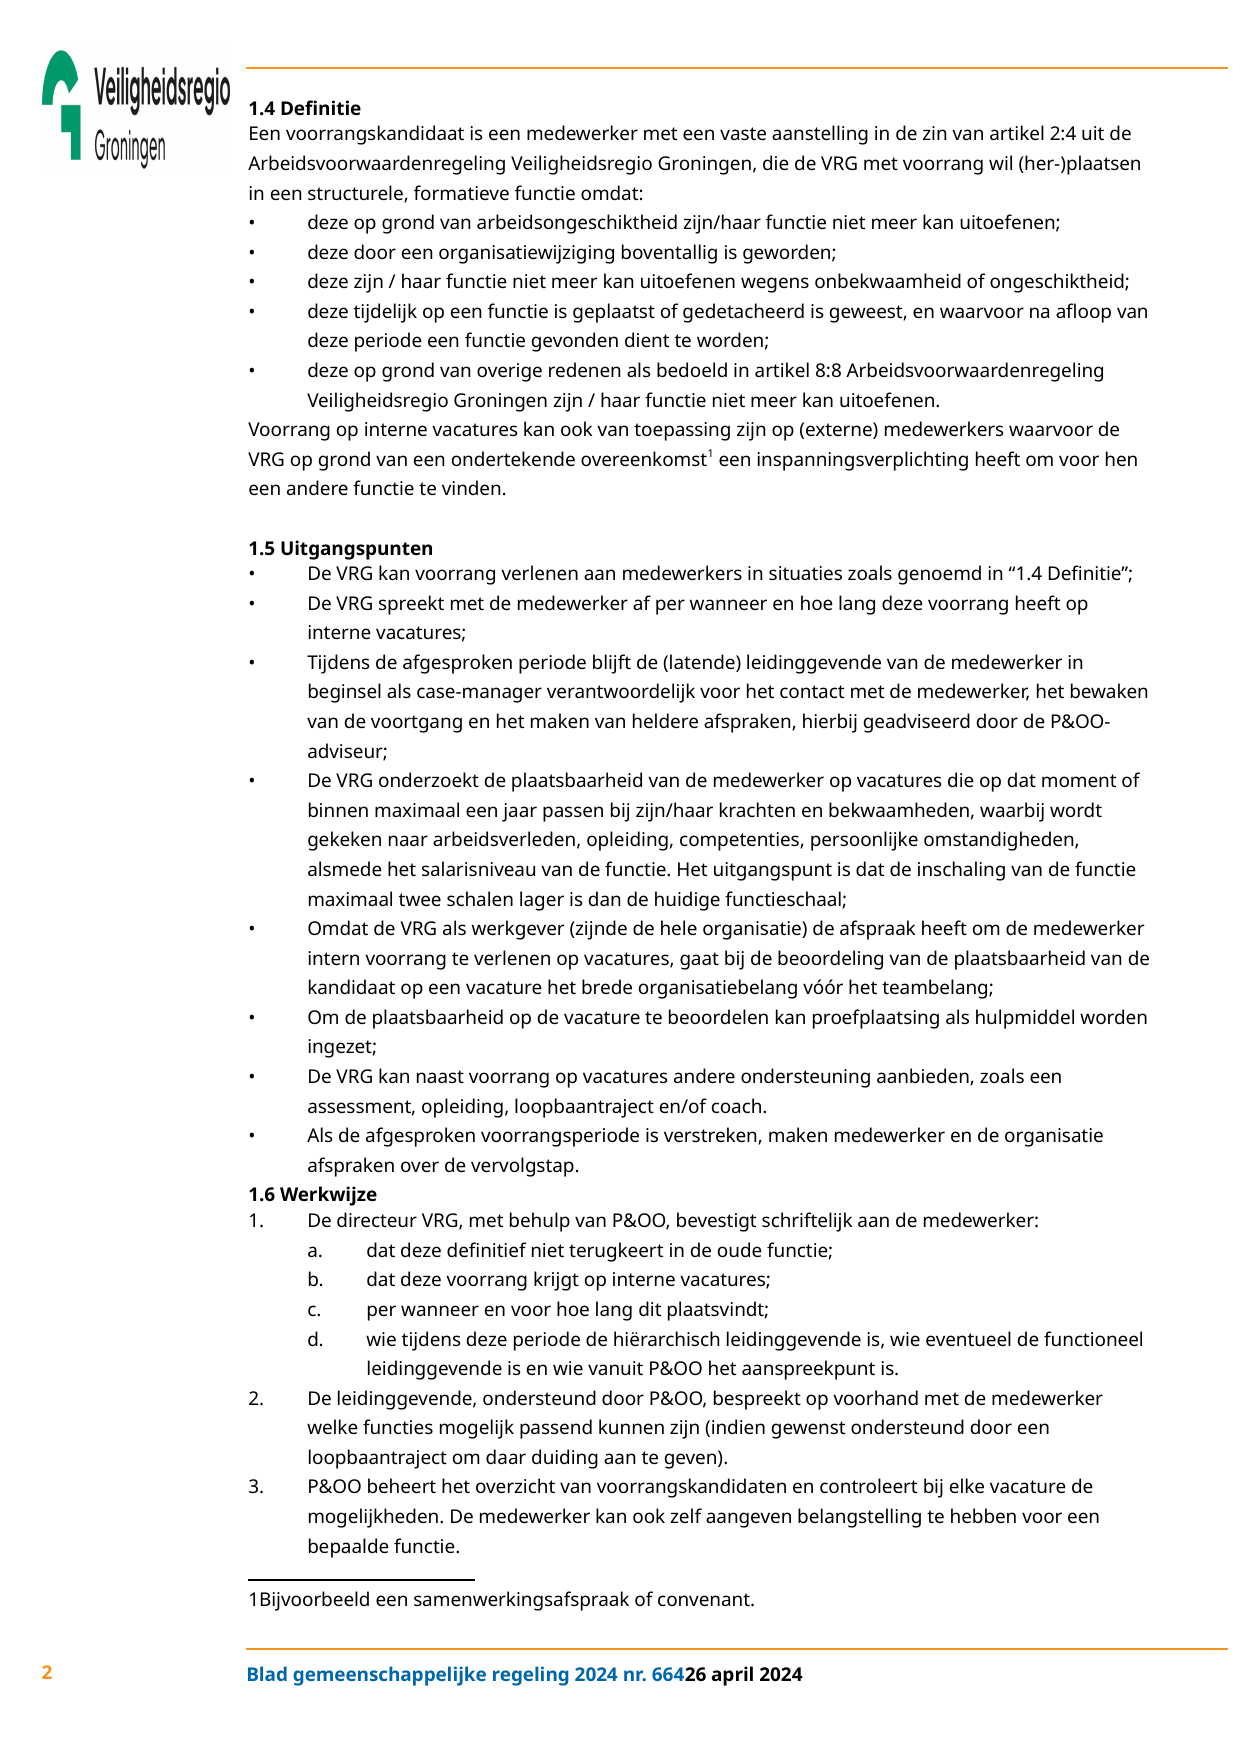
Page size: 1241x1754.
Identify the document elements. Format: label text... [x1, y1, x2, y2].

list P&OO beheert het overzicht van voorrangskandidaten en controleert bij elke vacature de mogelijkheden. De medewerker kan ook zelf aangeven belangstelling te hebben voor een bepaalde functie. [248, 1474, 1152, 1558]
list De directeur VRG, met behulp van P&OO, bevestigt schriftelijk aan de medewerker: [248, 1207, 1152, 1233]
list De VRG kan voorrang verlenen aan medewerkers in situaties zoals genoemd in “1.4 Definitie”; [248, 560, 1152, 586]
list Om de plaatsbaarheid op de vacature te beoordelen kan proefplaatsing als hulpmiddel worden ingezet; [248, 1004, 1152, 1059]
text Bijvoorbeeld een samenwerkingsafspraak of convenant. [248, 1586, 1152, 1612]
list deze tijdelijk op een functie is geplaatst of gedetacheerd is geweest, en waarvoor na afloop van deze periode een functie gevonden dient te worden; [248, 298, 1152, 353]
text Voorrang op interne vacatures kan ook van toepassing zijn op (externe) medewerkers waarvoor de VRG op grond van een ondertekende overeenkomst een inspanningsverplichting heeft om voor hen een andere functie te vinden. [248, 416, 1152, 501]
list dat deze voorrang krijgt op interne vacatures; [307, 1267, 1152, 1292]
list Tijdens de afgesproken periode blijft de (latende) leidinggevende van de medewerker in beginsel als case-manager verantwoordelijk voor het contact met de medewerker, het bewaken van de voortgang en het maken van heldere afspraken, hierbij geadviseerd door de P&OO-adviseur; [248, 649, 1152, 764]
list De VRG kan naast voorrang op vacatures andere ondersteuning aanbieden, zoals een assessment, opleiding, loopbaantraject en/of coach. [248, 1063, 1152, 1119]
list deze op grond van overige redenen als bedoeld in artikel 8:8 Arbeidsvoorwaardenregeling Veiligheidsregio Groningen zijn / haar functie niet meer kan uitoefenen. [248, 357, 1152, 412]
list deze zijn / haar functie niet meer kan uitoefenen wegens onbekwaamheid of ongeschiktheid; [248, 268, 1152, 294]
picture [41, 47, 231, 172]
text 1.5 Uitgangspunten [248, 535, 1152, 560]
list De leidinggevende, ondersteund door P&OO, bespreekt op voorhand met de medewerker welke functies mogelijk passend kunnen zijn (indien gewenst ondersteund door een loopbaantraject om daar duiding aan te geven). [248, 1385, 1152, 1470]
list dat deze definitief niet terugkeert in de oude functie; [307, 1237, 1152, 1263]
list De VRG onderzoekt de plaatsbaarheid van de medewerker op vacatures die op dat moment of binnen maximaal een jaar passen bij zijn/haar krachten en bekwaamheden, waarbij wordt gekeken naar arbeidsverleden, opleiding, competenties, persoonlijke omstandigheden, alsmede het salarisniveau van de functie. Het uitgangspunt is dat de inschaling van de functie maximaal twee schalen lager is dan de huidige functieschaal; [248, 767, 1152, 912]
list Als de afgesproken voorrangsperiode is verstreken, maken medewerker en de organisatie afspraken over de vervolgstap. [248, 1122, 1152, 1178]
list deze op grond van arbeidsongeschiktheid zijn/haar functie niet meer kan uitoefenen; [248, 209, 1152, 235]
list deze door een organisatiewijziging boventallig is geworden; [248, 239, 1152, 264]
text 1.6 Werkwijze [248, 1182, 1152, 1207]
list per wanneer en voor hoe lang dit plaatsvindt; [307, 1296, 1152, 1322]
list wie tijdens deze periode de hiërarchisch leidinggevende is, wie eventueel de functioneel leidinggevende is en wie vanuit P&OO het aanspreekpunt is. [307, 1326, 1152, 1381]
text 1.4 Definitie [248, 95, 1152, 121]
text Een voorrangskandidaat is een medewerker met een vaste aanstelling in de zin van artikel 2:4 uit de Arbeidsvoorwaardenregeling Veiligheidsregio Groningen, die de VRG met voorrang wil (her-)plaatsen in een structurele, formatieve functie omdat: [248, 121, 1152, 205]
list Omdat de VRG als werkgever (zijnde de hele organisatie) de afspraak heeft om de medewerker intern voorrang te verlenen op vacatures, gaat bij de beoordeling van de plaatsbaarheid van de kandidaat op een vacature het brede organisatiebelang vóór het teambelang; [248, 915, 1152, 1000]
list De VRG spreekt met de medewerker af per wanneer en hoe lang deze voorrang heeft op interne vacatures; [248, 590, 1152, 645]
